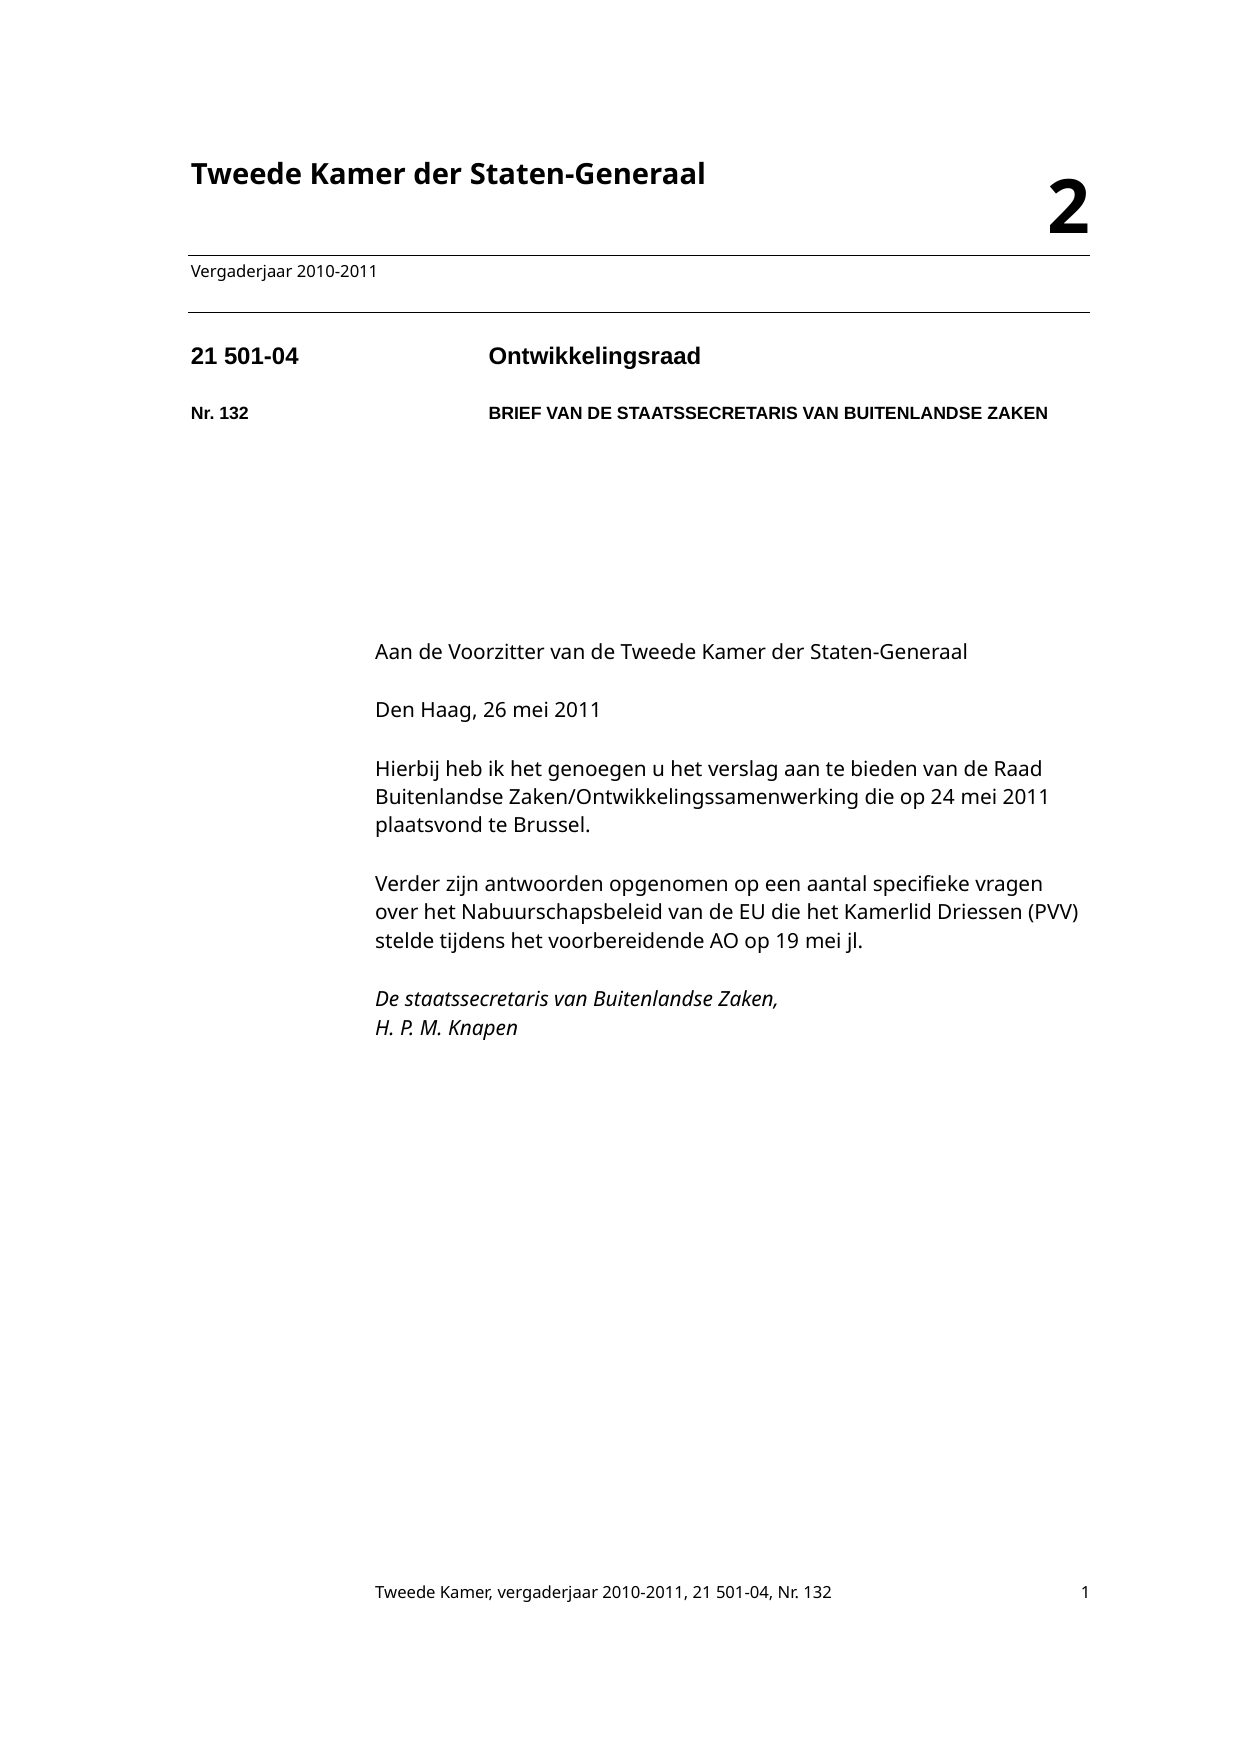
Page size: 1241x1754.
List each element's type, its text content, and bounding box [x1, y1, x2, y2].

text H. P. M. Knapen [375, 1013, 1090, 1041]
table_cell [485, 313, 1090, 339]
table_cell Ontwikkelingsraad [485, 339, 1090, 399]
text Den Haag, 26 mei 2011 [375, 695, 1090, 724]
table_header 2 [910, 150, 1090, 255]
table_cell BRIEF VAN DE STAATSSECRETARIS VAN BUITENLANDSE ZAKEN [485, 399, 1090, 518]
text Hierbij heb ik het genoegen u het verslag aan te bieden van de Raad Buitenlandse Zaken/Ontwikkelingssamenwerking die op 24 mei 2011 plaatsvond te Brussel. [375, 754, 1090, 839]
table_cell [485, 256, 1090, 312]
table_cell 21 501-04 [188, 339, 485, 399]
text Verder zijn antwoorden opgenomen op een aantal specifieke vragen over het Nabuurschapsbeleid van de EU die het Kamerlid Driessen (PVV) stelde tijdens het voorbereidende AO op 19 mei jl. [375, 869, 1090, 954]
table_cell [188, 313, 485, 339]
table_cell Nr. 132 [188, 399, 485, 518]
text Aan de Voorzitter van de Tweede Kamer der Staten-Generaal [375, 637, 1090, 665]
text De staatssecretaris van Buitenlandse Zaken, [375, 984, 1090, 1013]
table_header Tweede Kamer der Staten-Generaal [188, 150, 909, 255]
table_cell Vergaderjaar 2010-2011 [188, 256, 485, 312]
